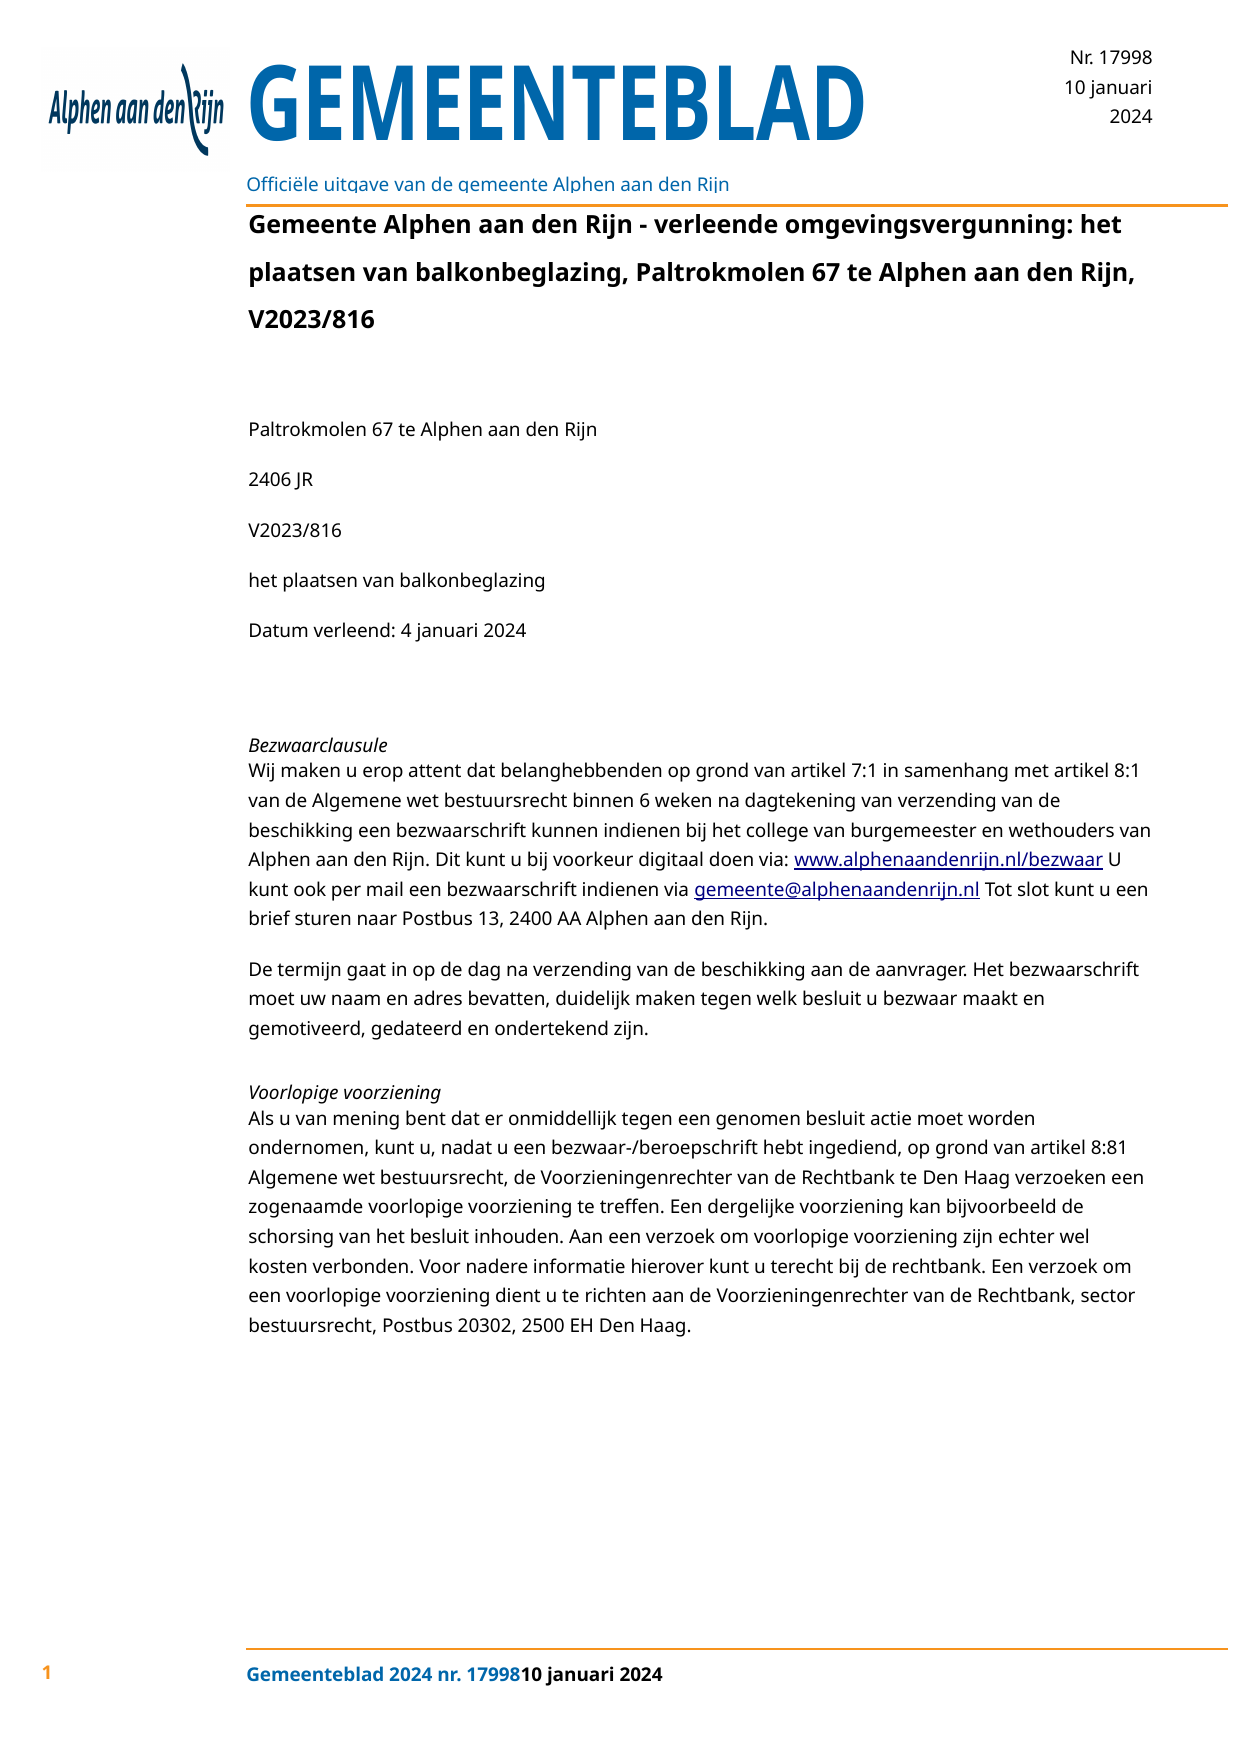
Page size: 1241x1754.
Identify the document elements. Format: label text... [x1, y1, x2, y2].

text Wij maken u erop attent dat belanghebbenden op grond van artikel 7:1 in samenhang met artikel 8:1 van de Algemene wet bestuursrecht binnen 6 weken na dagtekening van verzending van de beschikking een bezwaarschrift kunnen indienen bij het college van burgemeester en wethouders van Alphen aan den Rijn. Dit kunt u bij voorkeur digitaal doen via: www.alphenaandenrijn.nl/bezwaar U kunt ook per mail een bezwaarschrift indienen via gemeente@alphenaandenrijn.nl Tot slot kunt u een brief sturen naar Postbus 13, 2400 AA Alphen aan den Rijn. [248, 758, 1152, 931]
text 2406 JR [248, 466, 1152, 492]
text De termijn gaat in op de dag na verzending van de beschikking aan de aanvrager. Het bezwaarschrift moet uw naam en adres bevatten, duidelijk maken tegen welk besluit u bezwaar maakt en gemotiveerd, gedateerd en ondertekend zijn. [248, 956, 1152, 1041]
text Paltrokmolen 67 te Alphen aan den Rijn [248, 416, 1152, 442]
text Gemeente Alphen aan den Rijn - verleende omgevingsvergunning: het plaatsen van balkonbeglazing, Paltrokmolen 67 te Alphen aan den Rijn, V2023/816 [248, 207, 1152, 336]
picture [41, 47, 231, 172]
text het plaatsen van balkonbeglazing [248, 567, 1152, 593]
text Datum verleend: 4 januari 2024 [248, 618, 1152, 643]
text Voorlopige voorziening [248, 1079, 1152, 1105]
text Bezwaarclausule [248, 732, 1152, 758]
text Als u van mening bent dat er onmiddellijk tegen een genomen besluit actie moet worden ondernomen, kunt u, nadat u een bezwaar-/beroepschrift hebt ingediend, op grond van artikel 8:81 Algemene wet bestuursrecht, de Voorzieningenrechter van de Rechtbank te Den Haag verzoeken een zogenaamde voorlopige voorziening te treffen. Een dergelijke voorziening kan bijvoorbeeld de schorsing van het besluit inhouden. Aan een verzoek om voorlopige voorziening zijn echter wel kosten verbonden. Voor nadere informatie hierover kunt u terecht bij de rechtbank. Een verzoek om een voorlopige voorziening dient u te richten aan de Voorzieningenrechter van de Rechtbank, sector bestuursrecht, Postbus 20302, 2500 EH Den Haag. [248, 1105, 1152, 1338]
text V2023/816 [248, 517, 1152, 542]
